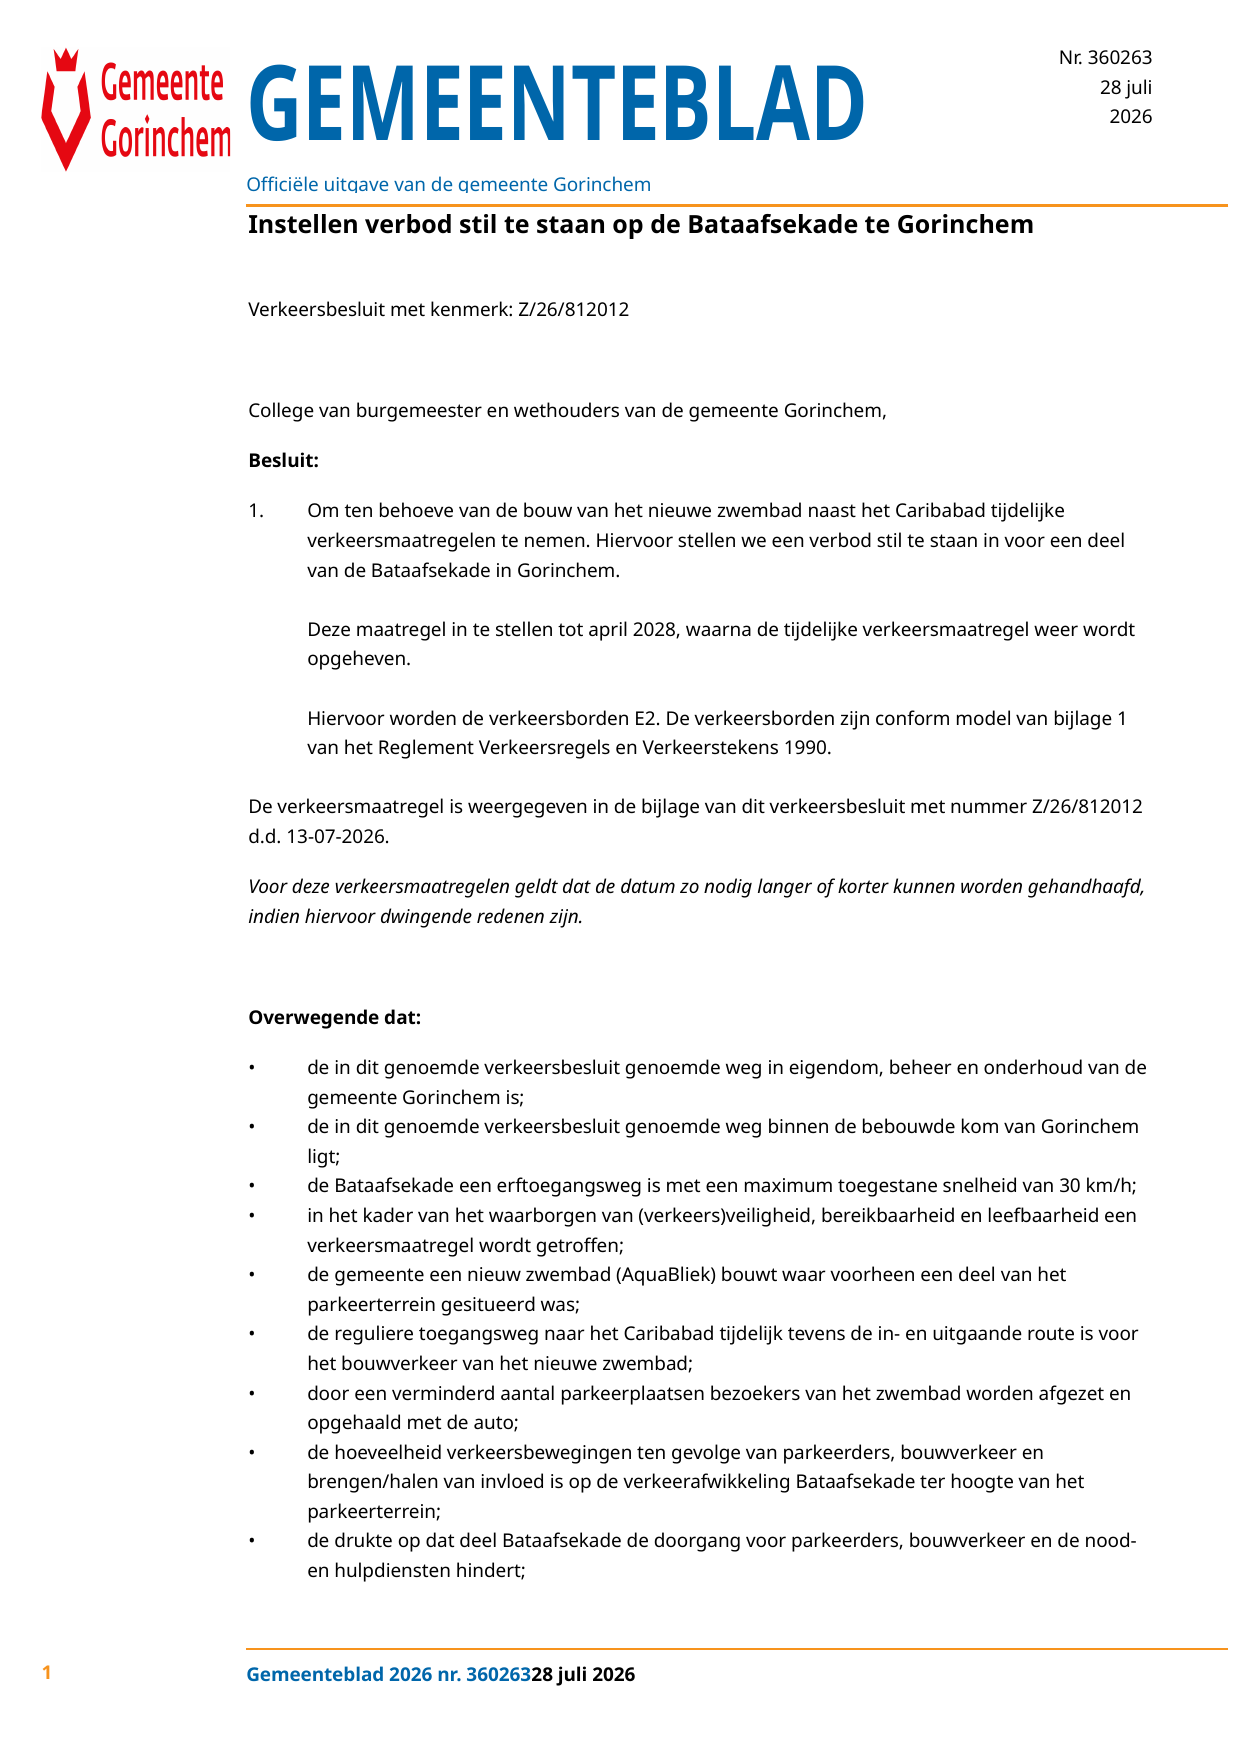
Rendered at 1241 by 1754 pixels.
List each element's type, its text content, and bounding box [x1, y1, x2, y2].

text Voor deze verkeersmaatregelen geldt dat de datum zo nodig langer of korter kunnen worden gehandhaafd, indien hiervoor dwingende redenen zijn. [248, 873, 1152, 929]
list Hiervoor worden de verkeersborden E2. De verkeersborden zijn conform model van bijlage 1 van het Reglement Verkeersregels en Verkeerstekens 1990. [248, 705, 1152, 760]
list de Bataafsekade een erftoegangsweg is met een maximum toegestane snelheid van 30 km/h; [248, 1173, 1152, 1198]
list in het kader van het waarborgen van (verkeers)veiligheid, bereikbaarheid en leefbaarheid een verkeersmaatregel wordt getroffen; [248, 1202, 1152, 1258]
list Deze maatregel in te stellen tot april 2028, waarna de tijdelijke verkeersmaatregel weer wordt opgeheven. [248, 616, 1152, 671]
text Besluit: [248, 447, 1152, 473]
text Verkeersbesluit met kenmerk: Z/26/812012 [248, 296, 1152, 322]
list de gemeente een nieuw zwembad (AquaBliek) bouwt waar voorheen een deel van het parkeerterrein gesitueerd was; [248, 1261, 1152, 1317]
list de reguliere toegangsweg naar het Caribabad tijdelijk tevens de in- en uitgaande route is voor het bouwverkeer van het nieuwe zwembad; [248, 1321, 1152, 1376]
list de in dit genoemde verkeersbesluit genoemde weg in eigendom, beheer en onderhoud van de gemeente Gorinchem is; [248, 1054, 1152, 1110]
text Instellen verbod stil te staan op de Bataafsekade te Gorinchem [248, 207, 1152, 241]
list door een verminderd aantal parkeerplaatsen bezoekers van het zwembad worden afgezet en opgehaald met de auto; [248, 1380, 1152, 1435]
text College van burgemeester en wethouders van de gemeente Gorinchem, [248, 397, 1152, 423]
text De verkeersmaatregel is weergegeven in de bijlage van dit verkeersbesluit met nummer Z/26/812012 d.d. 13-07-2026. [248, 793, 1152, 849]
text Overwegende dat: [248, 1004, 1152, 1030]
list de in dit genoemde verkeersbesluit genoemde weg binnen de bebouwde kom van Gorinchem ligt; [248, 1113, 1152, 1169]
list de drukte op dat deel Bataafsekade de doorgang voor parkeerders, bouwverkeer en de nood- en hulpdiensten hindert; [248, 1528, 1152, 1583]
list Om ten behoeve van de bouw van het nieuwe zwembad naast het Caribabad tijdelijke verkeersmaatregelen te nemen. Hiervoor stellen we een verbod stil te staan in voor een deel van de Bataafsekade in Gorinchem. [248, 498, 1152, 583]
list de hoeveelheid verkeersbewegingen ten gevolge van parkeerders, bouwverkeer en brengen/halen van invloed is op de verkeerafwikkeling Bataafsekade ter hoogte van het parkeerterrein; [248, 1439, 1152, 1524]
picture [41, 47, 231, 172]
